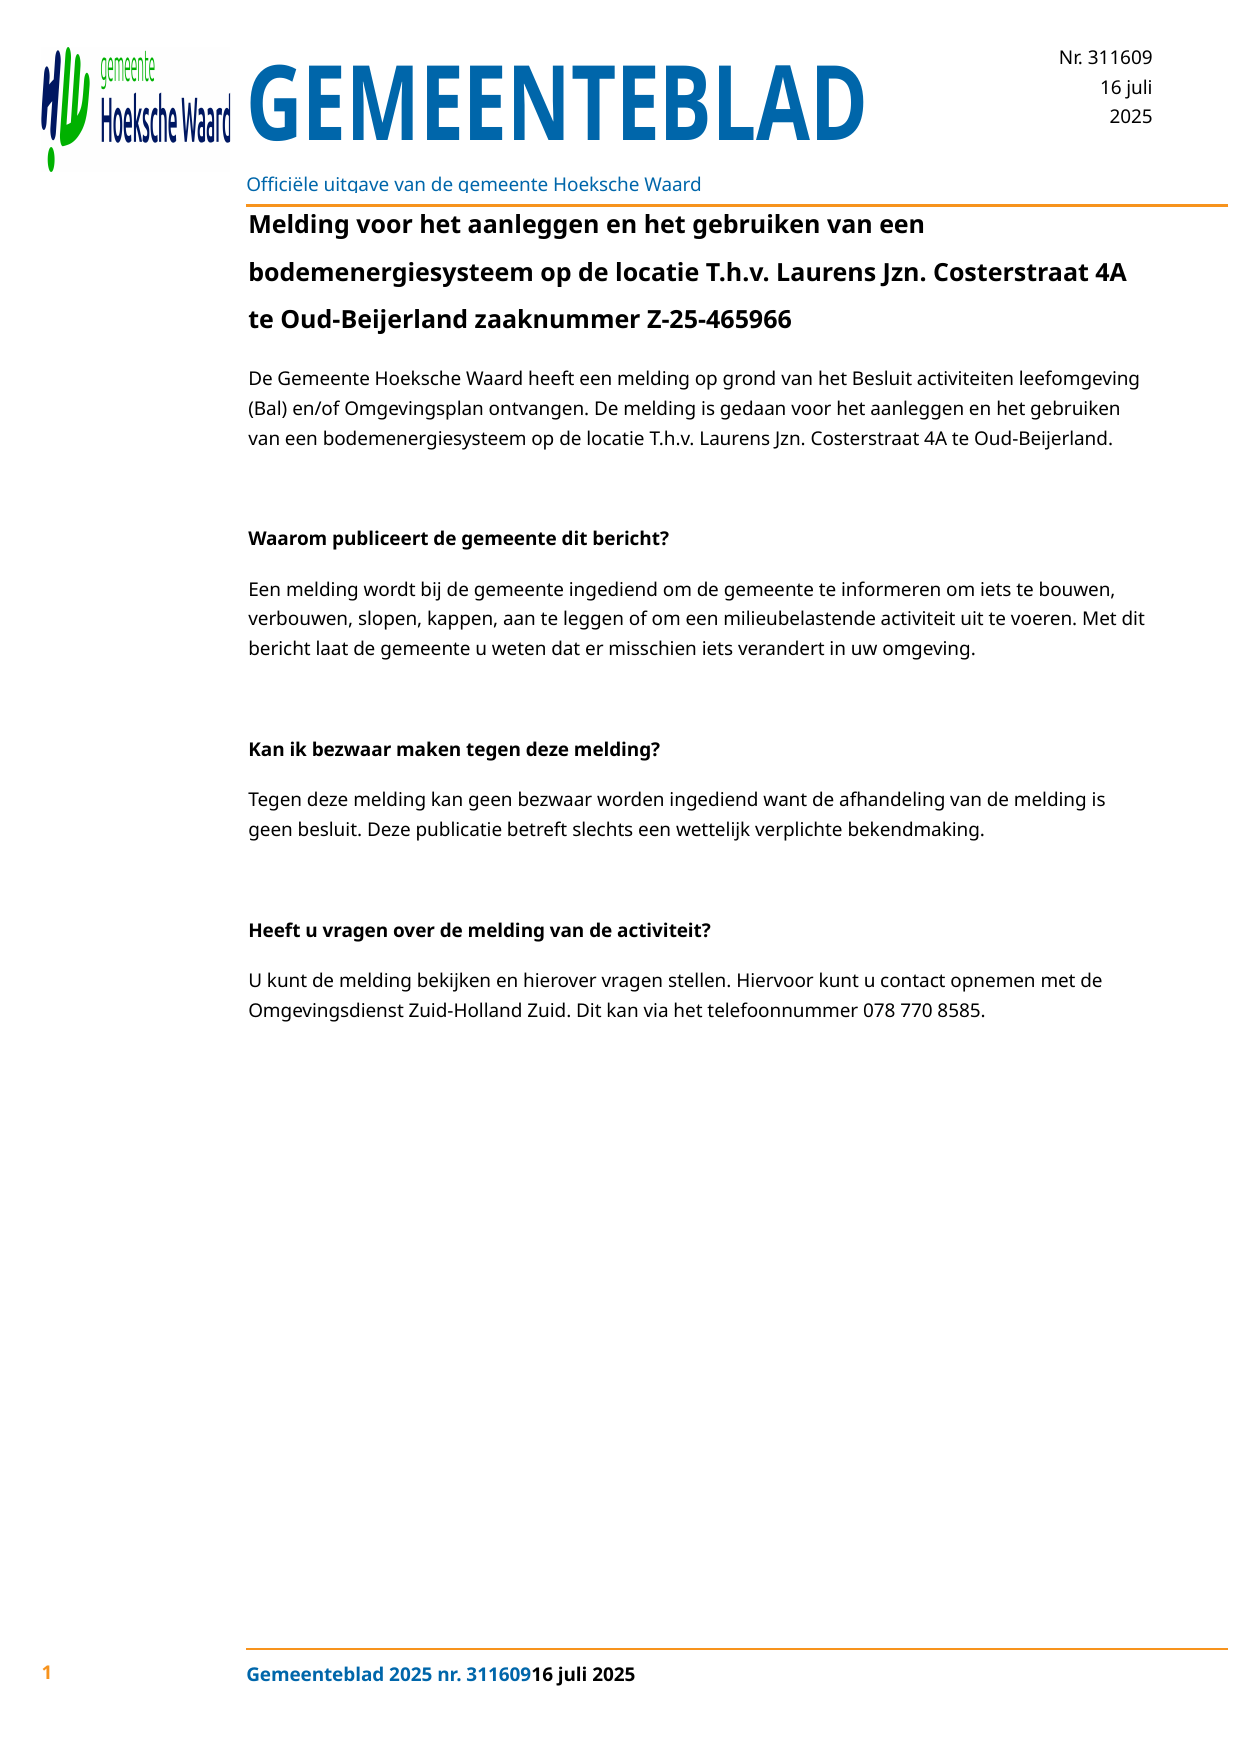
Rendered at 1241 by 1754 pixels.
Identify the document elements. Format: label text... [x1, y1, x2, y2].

text Heeft u vragen over de melding van de activiteit? [248, 917, 1152, 942]
picture [41, 47, 231, 172]
text Een melding wordt bij de gemeente ingediend om de gemeente te informeren om iets te bouwen, verbouwen, slopen, kappen, aan te leggen of om een milieubelastende activiteit uit te voeren. Met dit bericht laat de gemeente u weten dat er misschien iets verandert in uw omgeving. [248, 576, 1152, 661]
text Tegen deze melding kan geen bezwaar worden ingediend want de afhandeling van de melding is geen besluit. Deze publicatie betreft slechts een wettelijk verplichte bekendmaking. [248, 786, 1152, 842]
text Waarom publiceert de gemeente dit bericht? [248, 526, 1152, 551]
text De Gemeente Hoeksche Waard heeft een melding op grond van het Besluit activiteiten leefomgeving (Bal) en/of Omgevingsplan ontvangen. De melding is gedaan voor het aanleggen en het gebruiken van een bodemenergiesysteem op de locatie T.h.v. Laurens Jzn. Costerstraat 4A te Oud-Beijerland. [248, 366, 1152, 450]
text Melding voor het aanleggen en het gebruiken van een bodemenergiesysteem op de locatie T.h.v. Laurens Jzn. Costerstraat 4A te Oud-Beijerland zaaknummer Z-25-465966 [248, 207, 1152, 336]
text Kan ik bezwaar maken tegen deze melding? [248, 736, 1152, 762]
text U kunt de melding bekijken en hierover vragen stellen. Hiervoor kunt u contact opnemen met de Omgevingsdienst Zuid-Holland Zuid. Dit kan via het telefoonnummer 078 770 8585. [248, 967, 1152, 1022]
